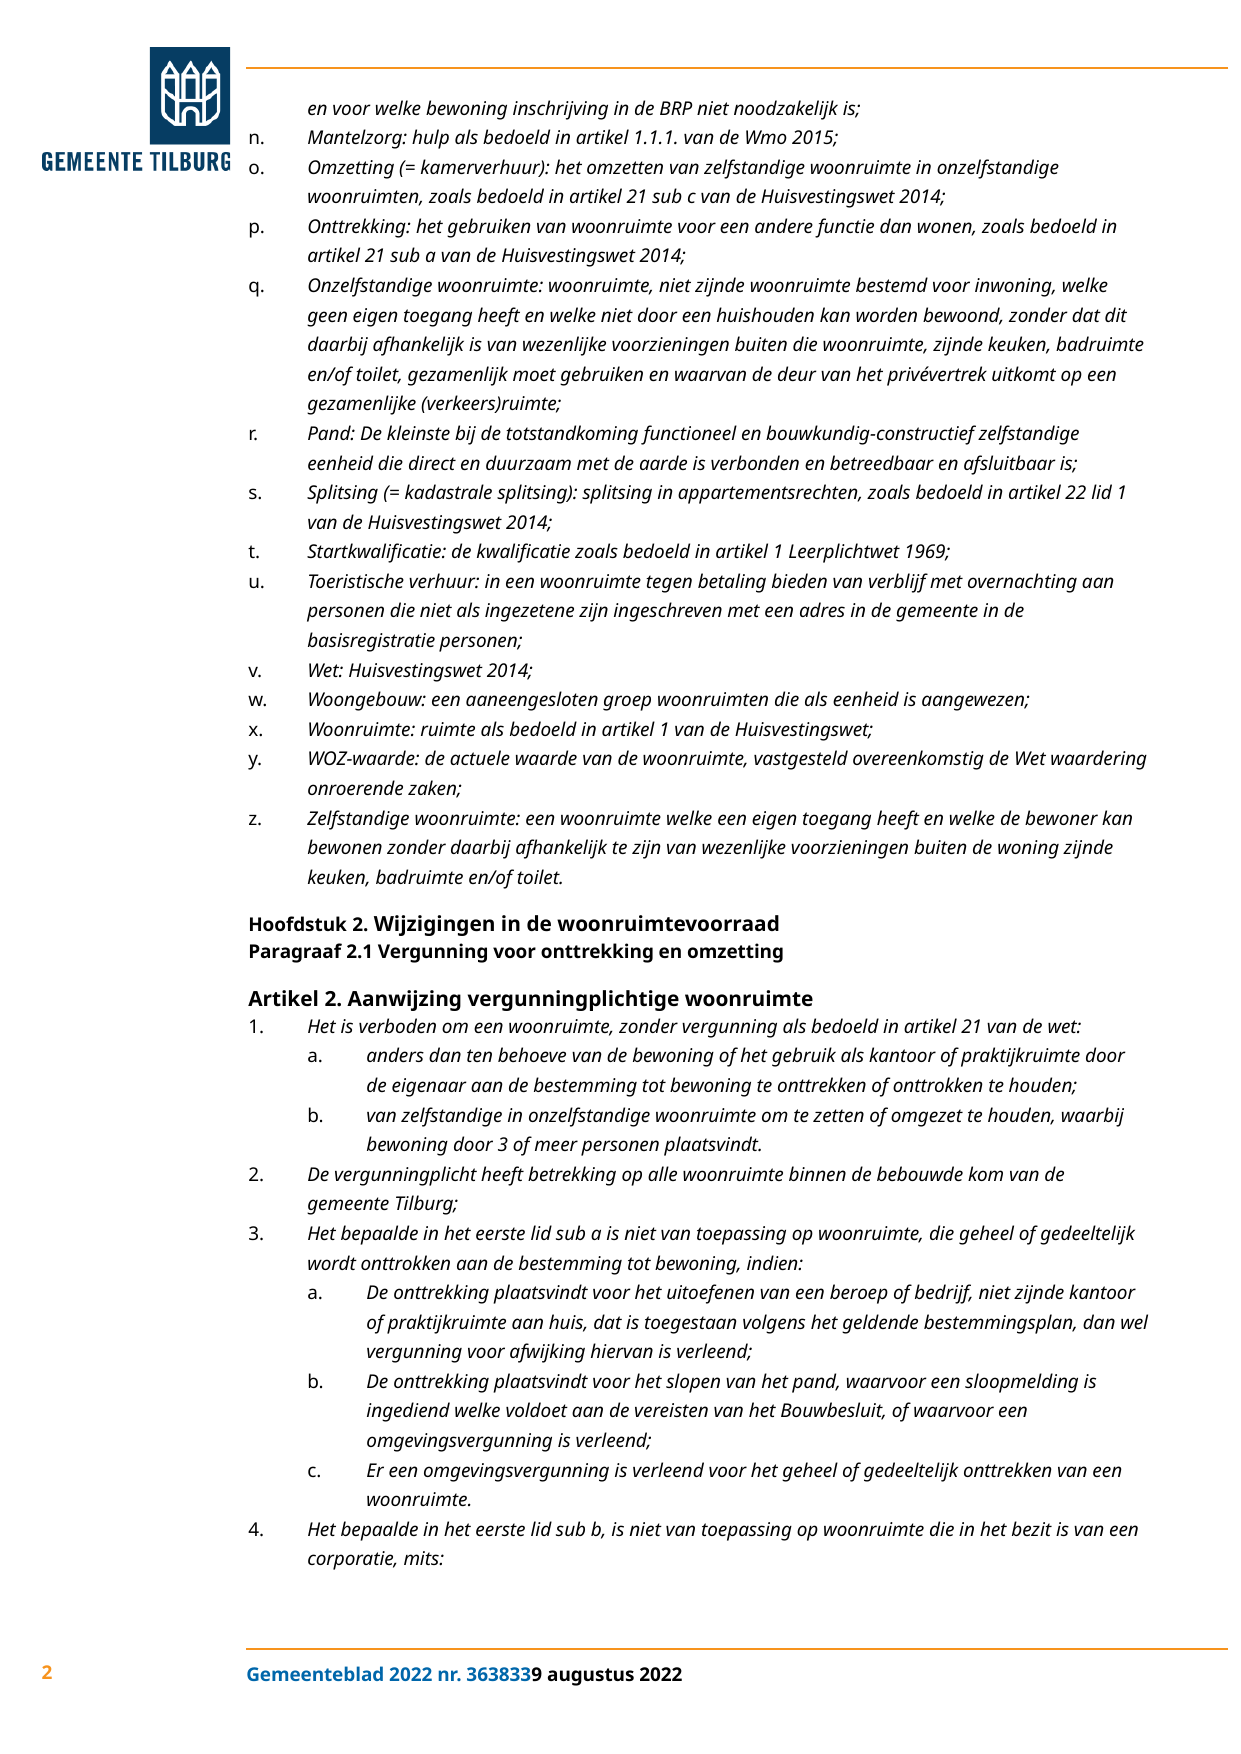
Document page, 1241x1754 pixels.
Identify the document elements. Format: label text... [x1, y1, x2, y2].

list van zelfstandige in onzelfstandige woonruimte om te zetten of omgezet te houden, waarbij bewoning door 3 of meer personen plaatsvindt. [307, 1102, 1152, 1157]
list Startkwalificatie: de kwalificatie zoals bedoeld in artikel 1 Leerplichtwet 1969; [248, 538, 1152, 564]
list Toeristische verhuur: in een woonruimte tegen betaling bieden van verblijf met overnachting aan personen die niet als ingezetene zijn ingeschreven met een adres in de gemeente in de basisregistratie personen; [248, 568, 1152, 653]
picture [41, 47, 231, 172]
list Pand: De kleinste bij de totstandkoming functioneel en bouwkundig-constructief zelfstandige eenheid die direct en duurzaam met de aarde is verbonden en betreedbaar en afsluitbaar is; [248, 420, 1152, 476]
list Het bepaalde in het eerste lid sub a is niet van toepassing op woonruimte, die geheel of gedeeltelijk wordt onttrokken aan de bestemming tot bewoning, indien: [248, 1220, 1152, 1275]
list Woongebouw: een aaneengesloten groep woonruimten die als eenheid is aangewezen; [248, 686, 1152, 712]
list Onttrekking: het gebruiken van woonruimte voor een andere functie dan wonen, zoals bedoeld in artikel 21 sub a van de Huisvestingswet 2014; [248, 213, 1152, 268]
list Onzelfstandige woonruimte: woonruimte, niet zijnde woonruimte bestemd voor inwoning, welke geen eigen toegang heeft en welke niet door een huishouden kan worden bewoond, zonder dat dit daarbij afhankelijk is van wezenlijke voorzieningen buiten die woonruimte, zijnde keuken, badruimte en/of toilet, gezamenlijk moet gebruiken en waarvan de deur van het privévertrek uitkomt op een gezamenlijke (verkeers)ruimte; [248, 272, 1152, 416]
list De onttrekking plaatsvindt voor het uitoefenen van een beroep of bedrijf, niet zijnde kantoor of praktijkruimte aan huis, dat is toegestaan volgens het geldende bestemmingsplan, dan wel vergunning voor afwijking hiervan is verleend; [307, 1279, 1152, 1364]
list en voor welke bewoning inschrijving in de BRP niet noodzakelijk is; [248, 95, 1152, 121]
list Splitsing (= kadastrale splitsing): splitsing in appartementsrechten, zoals bedoeld in artikel 22 lid 1 van de Huisvestingswet 2014; [248, 479, 1152, 535]
text Hoofdstuk 2. Wijzigingen in de woonruimtevoorraad [248, 909, 1152, 938]
list Omzetting (= kamerverhuur): het omzetten van zelfstandige woonruimte in onzelfstandige woonruimten, zoals bedoeld in artikel 21 sub c van de Huisvestingswet 2014; [248, 154, 1152, 209]
list Het bepaalde in het eerste lid sub b, is niet van toepassing op woonruimte die in het bezit is van een corporatie, mits: [248, 1516, 1152, 1571]
text Paragraaf 2.1 Vergunning voor onttrekking en omzetting [248, 938, 1152, 964]
list Het is verboden om een woonruimte, zonder vergunning als bedoeld in artikel 21 van de wet: [248, 1013, 1152, 1039]
list Woonruimte: ruimte als bedoeld in artikel 1 van de Huisvestingswet; [248, 716, 1152, 742]
list Wet: Huisvestingswet 2014; [248, 657, 1152, 683]
list De onttrekking plaatsvindt voor het slopen van het pand, waarvoor een sloopmelding is ingediend welke voldoet aan de vereisten van het Bouwbesluit, of waarvoor een omgevingsvergunning is verleend; [307, 1368, 1152, 1453]
list Mantelzorg: hulp als bedoeld in artikel 1.1.1. van de Wmo 2015; [248, 124, 1152, 150]
list Zelfstandige woonruimte: een woonruimte welke een eigen toegang heeft en welke de bewoner kan bewonen zonder daarbij afhankelijk te zijn van wezenlijke voorzieningen buiten de woning zijnde keuken, badruimte en/of toilet. [248, 805, 1152, 890]
list De vergunningplicht heeft betrekking op alle woonruimte binnen de bebouwde kom van de gemeente Tilburg; [248, 1161, 1152, 1216]
list Er een omgevingsvergunning is verleend voor het geheel of gedeeltelijk onttrekken van een woonruimte. [307, 1457, 1152, 1512]
text Artikel 2. Aanwijzing vergunningplichtige woonruimte [248, 984, 1152, 1013]
list WOZ-waarde: de actuele waarde van de woonruimte, vastgesteld overeenkomstig de Wet waardering onroerende zaken; [248, 746, 1152, 801]
list anders dan ten behoeve van de bewoning of het gebruik als kantoor of praktijkruimte door de eigenaar aan de bestemming tot bewoning te onttrekken of onttrokken te houden; [307, 1043, 1152, 1098]
